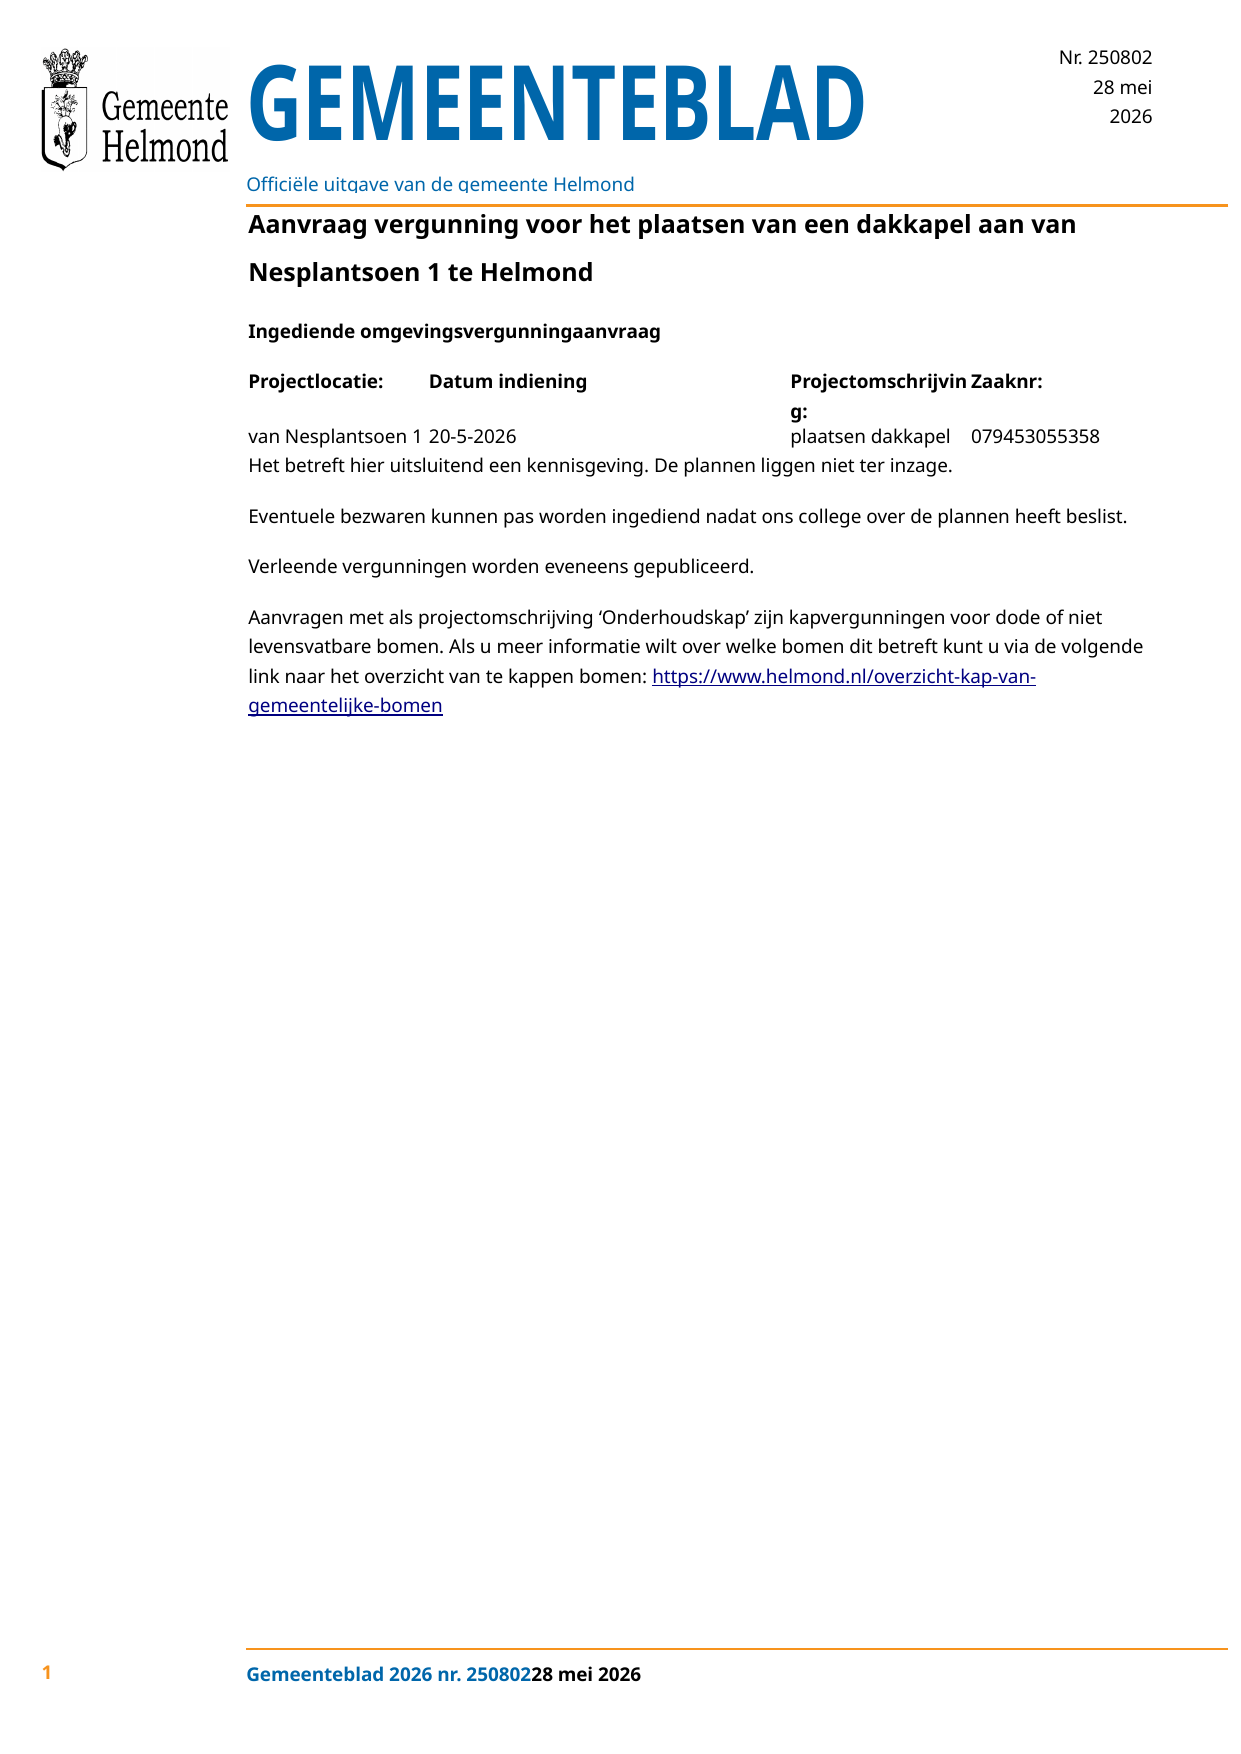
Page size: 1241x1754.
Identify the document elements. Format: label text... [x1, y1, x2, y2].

text Eventuele bezwaren kunnen pas worden ingediend nadat ons college over de plannen heeft beslist. [248, 503, 1152, 529]
text Ingediende omgevingsvergunningaanvraag [248, 318, 1152, 344]
text Aanvraag vergunning voor het plaatsen van een dakkapel aan van Nesplantsoen 1 te Helmond [248, 207, 1152, 288]
table_cell plaatsen dakkapel [790, 424, 971, 449]
table_cell [609, 424, 790, 449]
table_cell van Nesplantsoen 1 [248, 424, 429, 449]
table_header Zaaknr: [971, 369, 1152, 424]
text Het betreft hier uitsluitend een kennisgeving. De plannen liggen niet ter inzage. [248, 453, 1152, 478]
table_header Projectlocatie: [248, 369, 429, 424]
table_header [609, 369, 790, 424]
text Aanvragen met als projectomschrijving ‘Onderhoudskap’ zijn kapvergunningen voor dode of niet levensvatbare bomen. Als u meer informatie wilt over welke bomen dit betreft kunt u via de volgende link naar het overzicht van te kappen bomen: https://www.helmond.nl/overzicht-kap-van-gemeentelijke-bomen [248, 604, 1152, 718]
text Verleende vergunningen worden eveneens gepubliceerd. [248, 553, 1152, 579]
table_header Datum indiening [429, 369, 609, 424]
table_cell 20-5-2026 [429, 424, 609, 449]
table_header Projectomschrijving: [790, 369, 971, 424]
table_cell 079453055358 [971, 424, 1152, 449]
picture [41, 47, 231, 172]
